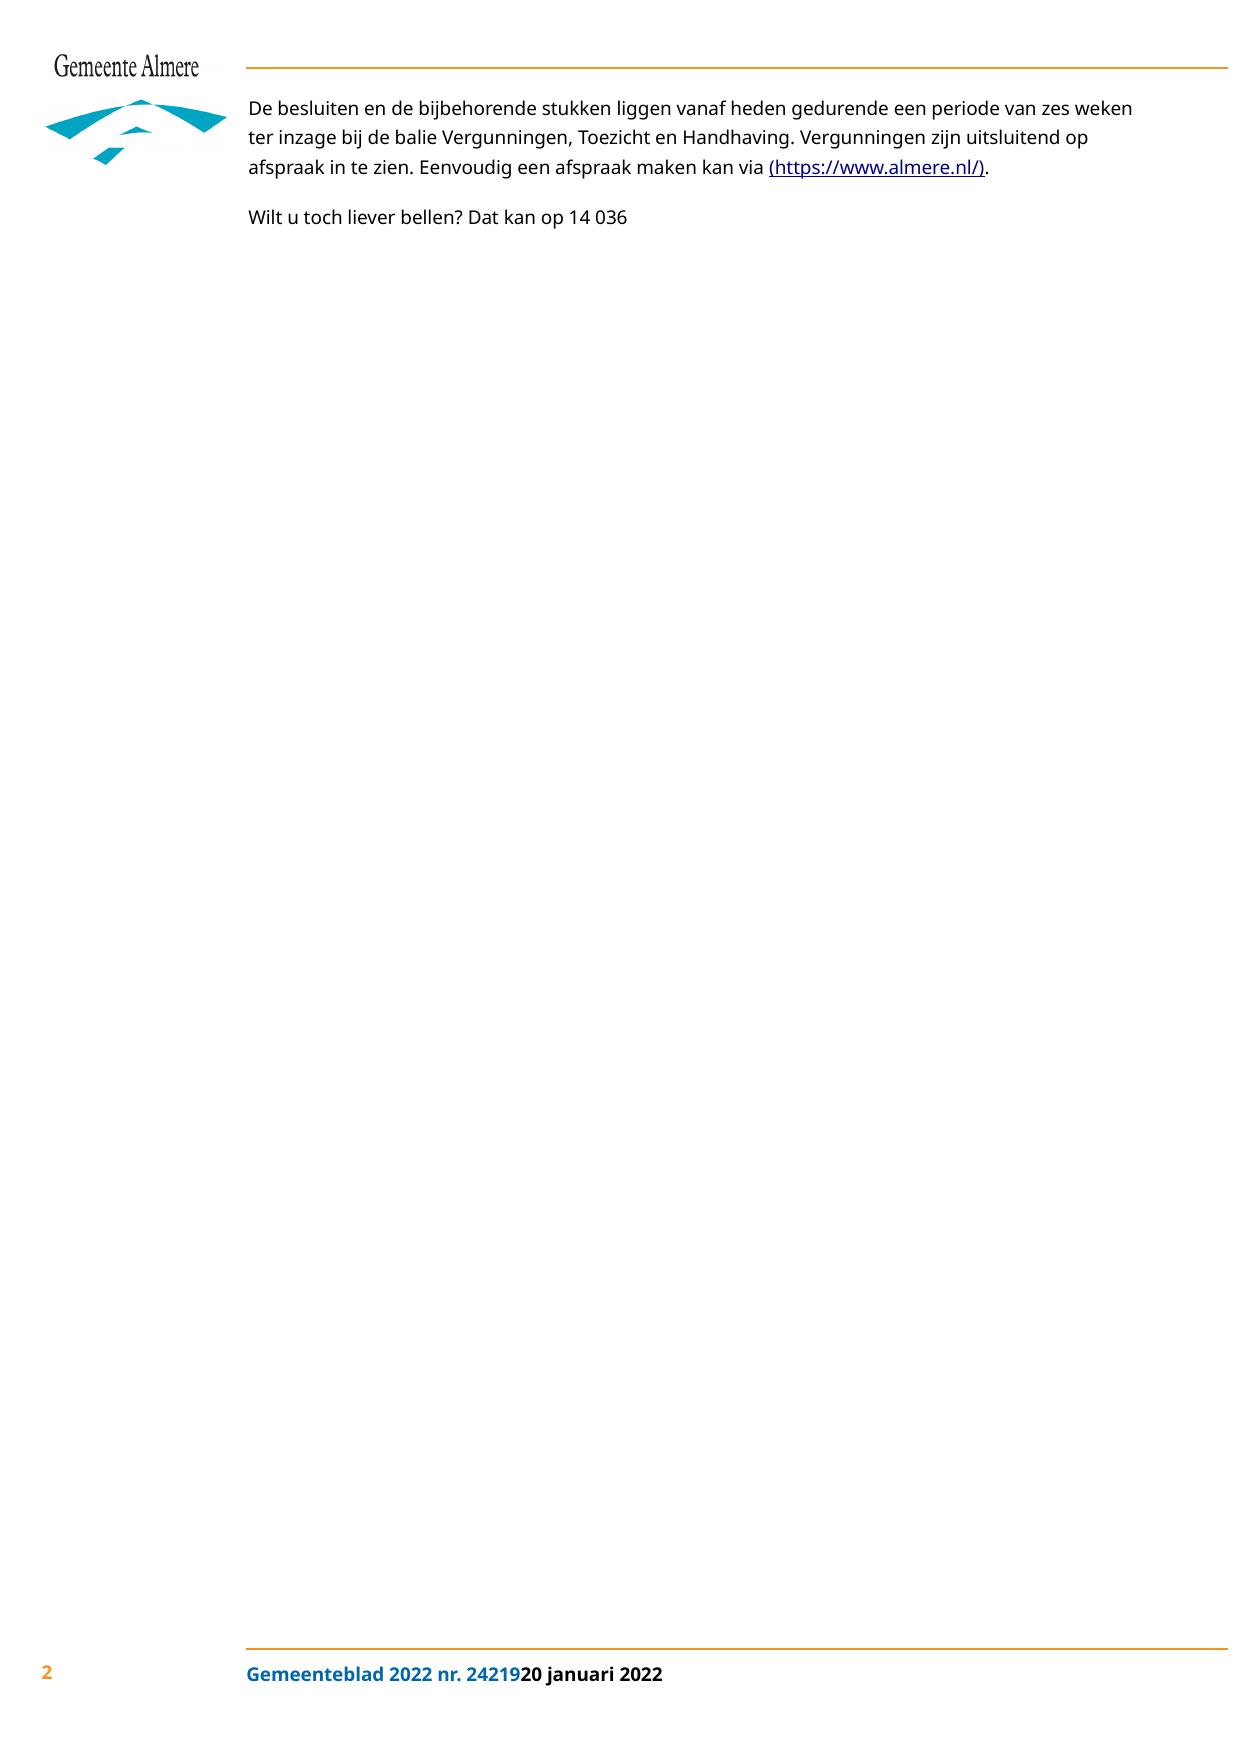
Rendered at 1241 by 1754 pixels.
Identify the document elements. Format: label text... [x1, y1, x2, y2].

text Wilt u toch liever bellen? Dat kan op 14 036 [248, 204, 1152, 230]
picture [41, 47, 231, 172]
text De besluiten en de bijbehorende stukken liggen vanaf heden gedurende een periode van zes weken ter inzage bij de balie Vergunningen, Toezicht en Handhaving. Vergunningen zijn uitsluitend op afspraak in te zien. Eenvoudig een afspraak maken kan via (https://www.almere.nl/). [248, 95, 1152, 180]
